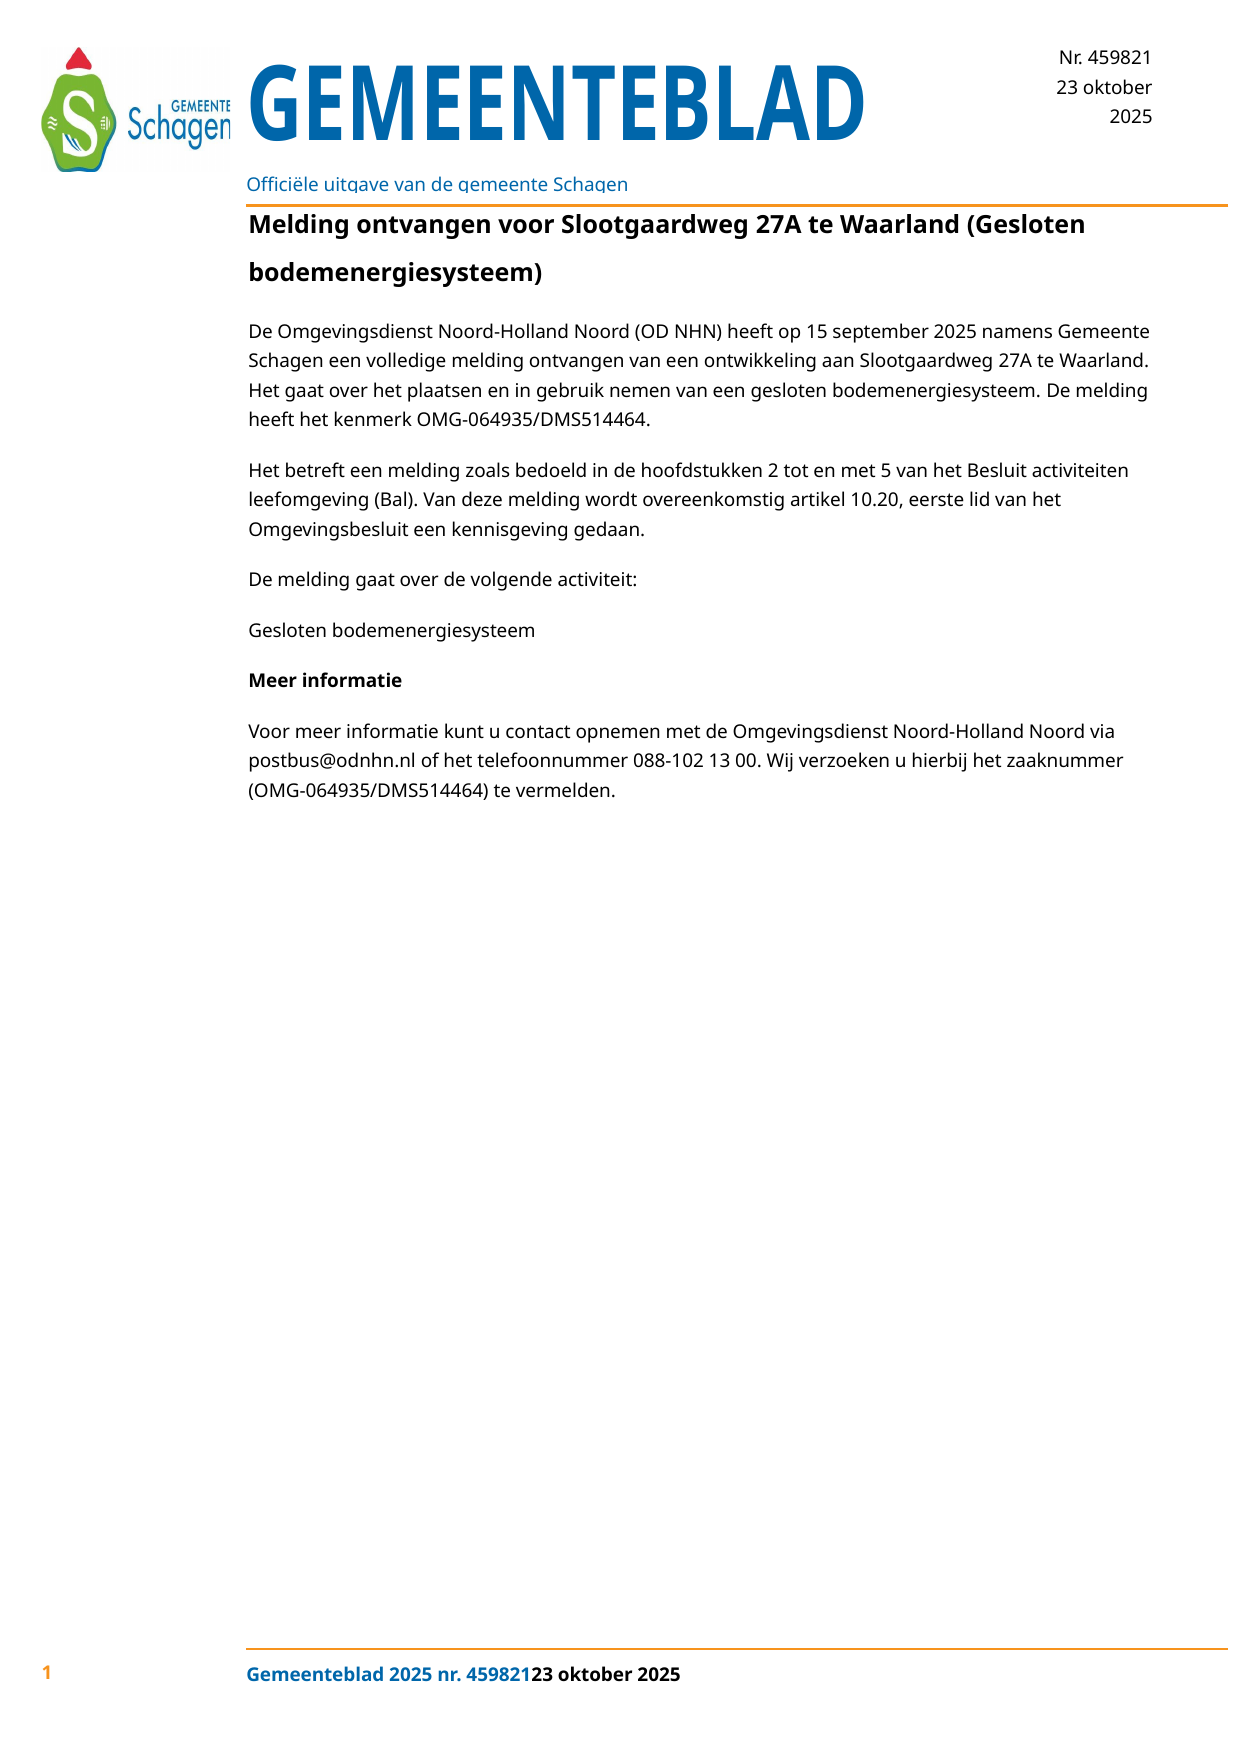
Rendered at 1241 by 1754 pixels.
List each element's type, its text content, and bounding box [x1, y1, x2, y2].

text Meer informatie [248, 667, 1152, 693]
picture [41, 47, 231, 172]
text Gesloten bodemenergiesysteem [248, 617, 1152, 643]
text Melding ontvangen voor Slootgaardweg 27A te Waarland (Gesloten bodemenergiesysteem) [248, 207, 1152, 288]
text Voor meer informatie kunt u contact opnemen met de Omgevingsdienst Noord-Holland Noord via postbus@odnhn.nl of het telefoonnummer 088-102 13 00. Wij verzoeken u hierbij het zaaknummer (OMG-064935/DMS514464) te vermelden. [248, 718, 1152, 803]
text De Omgevingsdienst Noord-Holland Noord (OD NHN) heeft op 15 september 2025 namens Gemeente Schagen een volledige melding ontvangen van een ontwikkeling aan Slootgaardweg 27A te Waarland. Het gaat over het plaatsen en in gebruik nemen van een gesloten bodemenergiesysteem. De melding heeft het kenmerk OMG-064935/DMS514464. [248, 318, 1152, 432]
text De melding gaat over de volgende activiteit: [248, 567, 1152, 592]
text Het betreft een melding zoals bedoeld in de hoofdstukken 2 tot en met 5 van het Besluit activiteiten leefomgeving (Bal). Van deze melding wordt overeenkomstig artikel 10.20, eerste lid van het Omgevingsbesluit een kennisgeving gedaan. [248, 457, 1152, 542]
